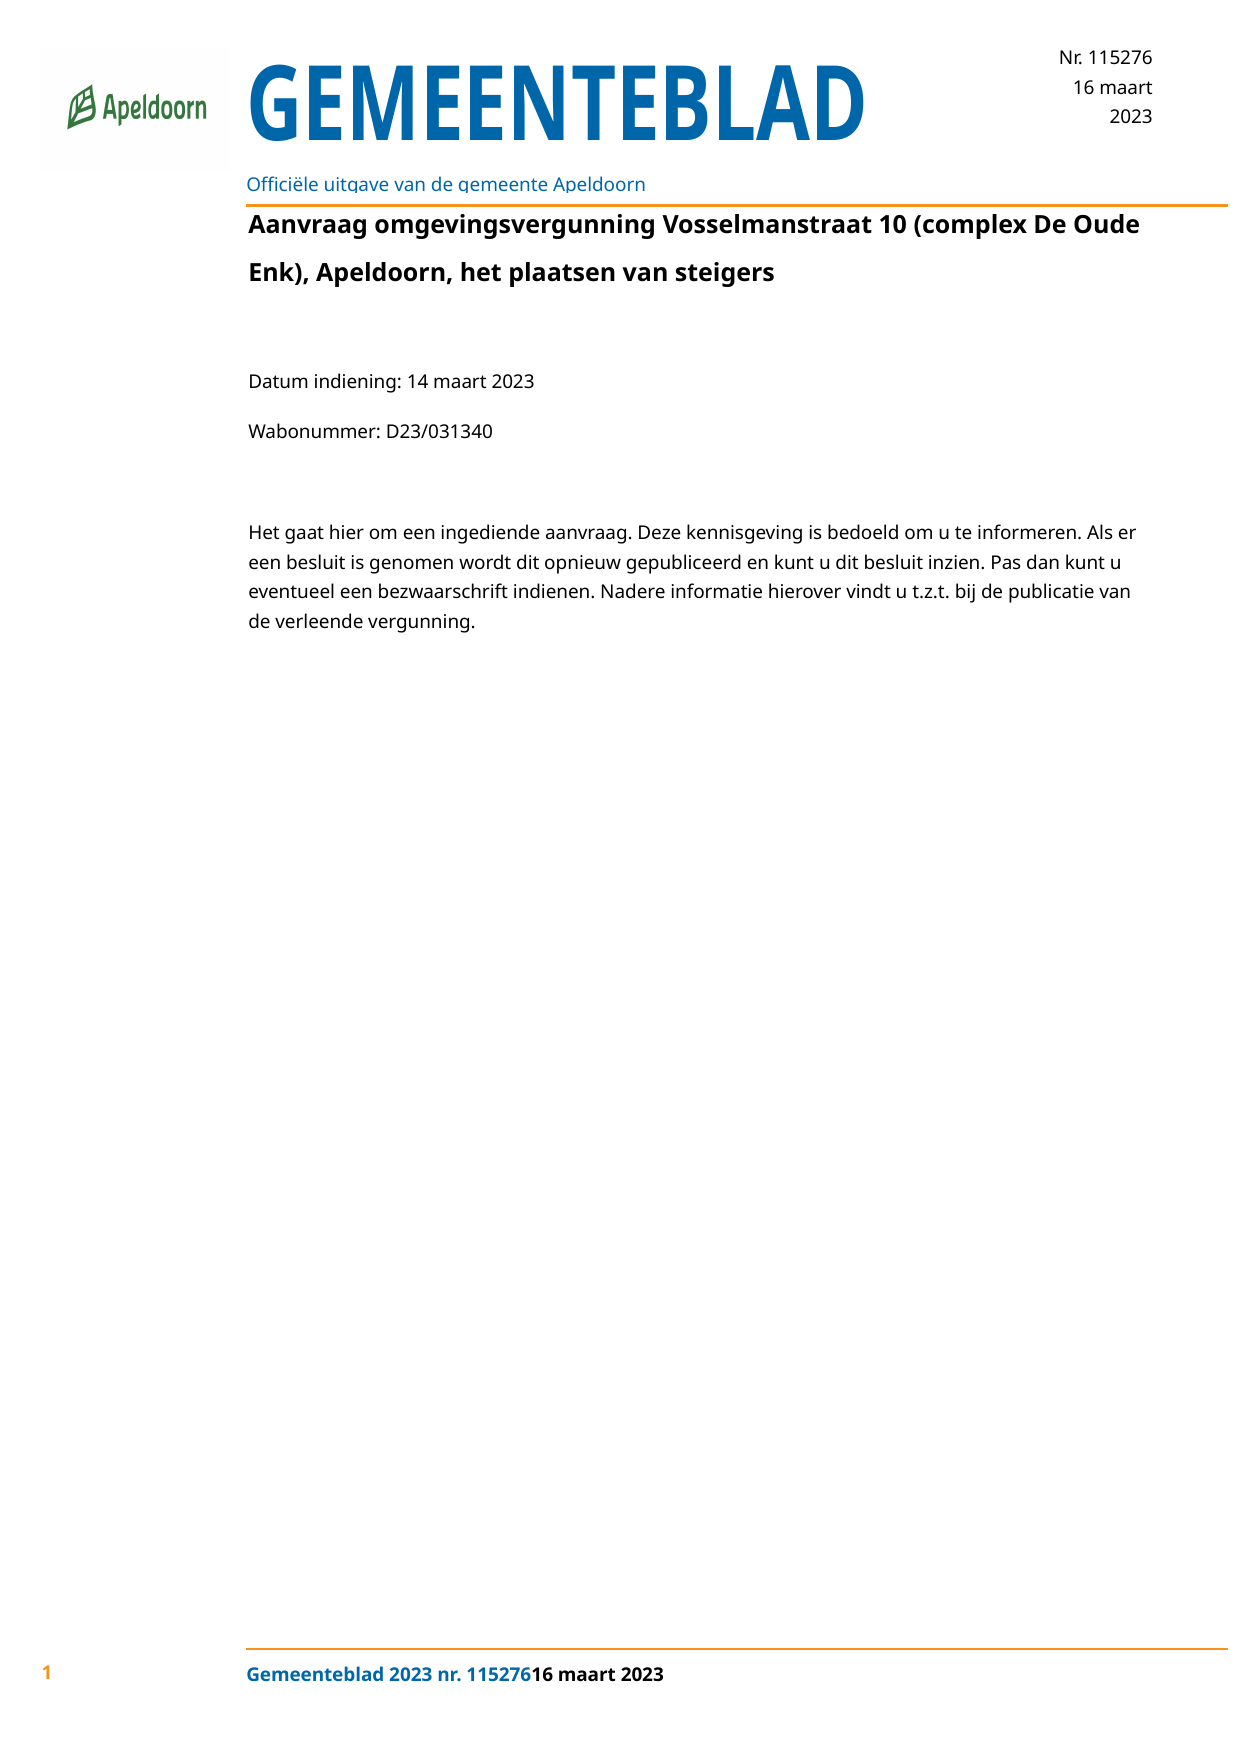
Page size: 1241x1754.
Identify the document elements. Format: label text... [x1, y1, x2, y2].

text Aanvraag omgevingsvergunning Vosselmanstraat 10 (complex De Oude Enk), Apeldoorn, het plaatsen van steigers [248, 207, 1152, 288]
text Het gaat hier om een ingediende aanvraag. Deze kennisgeving is bedoeld om u te informeren. Als er een besluit is genomen wordt dit opnieuw gepubliceerd en kunt u dit besluit inzien. Pas dan kunt u eventueel een bezwaarschrift indienen. Nadere informatie hierover vindt u t.z.t. bij de publicatie van de verleende vergunning. [248, 519, 1152, 634]
text Wabonummer: D23/031340 [248, 419, 1152, 444]
text Datum indiening: 14 maart 2023 [248, 368, 1152, 394]
picture [41, 47, 231, 172]
